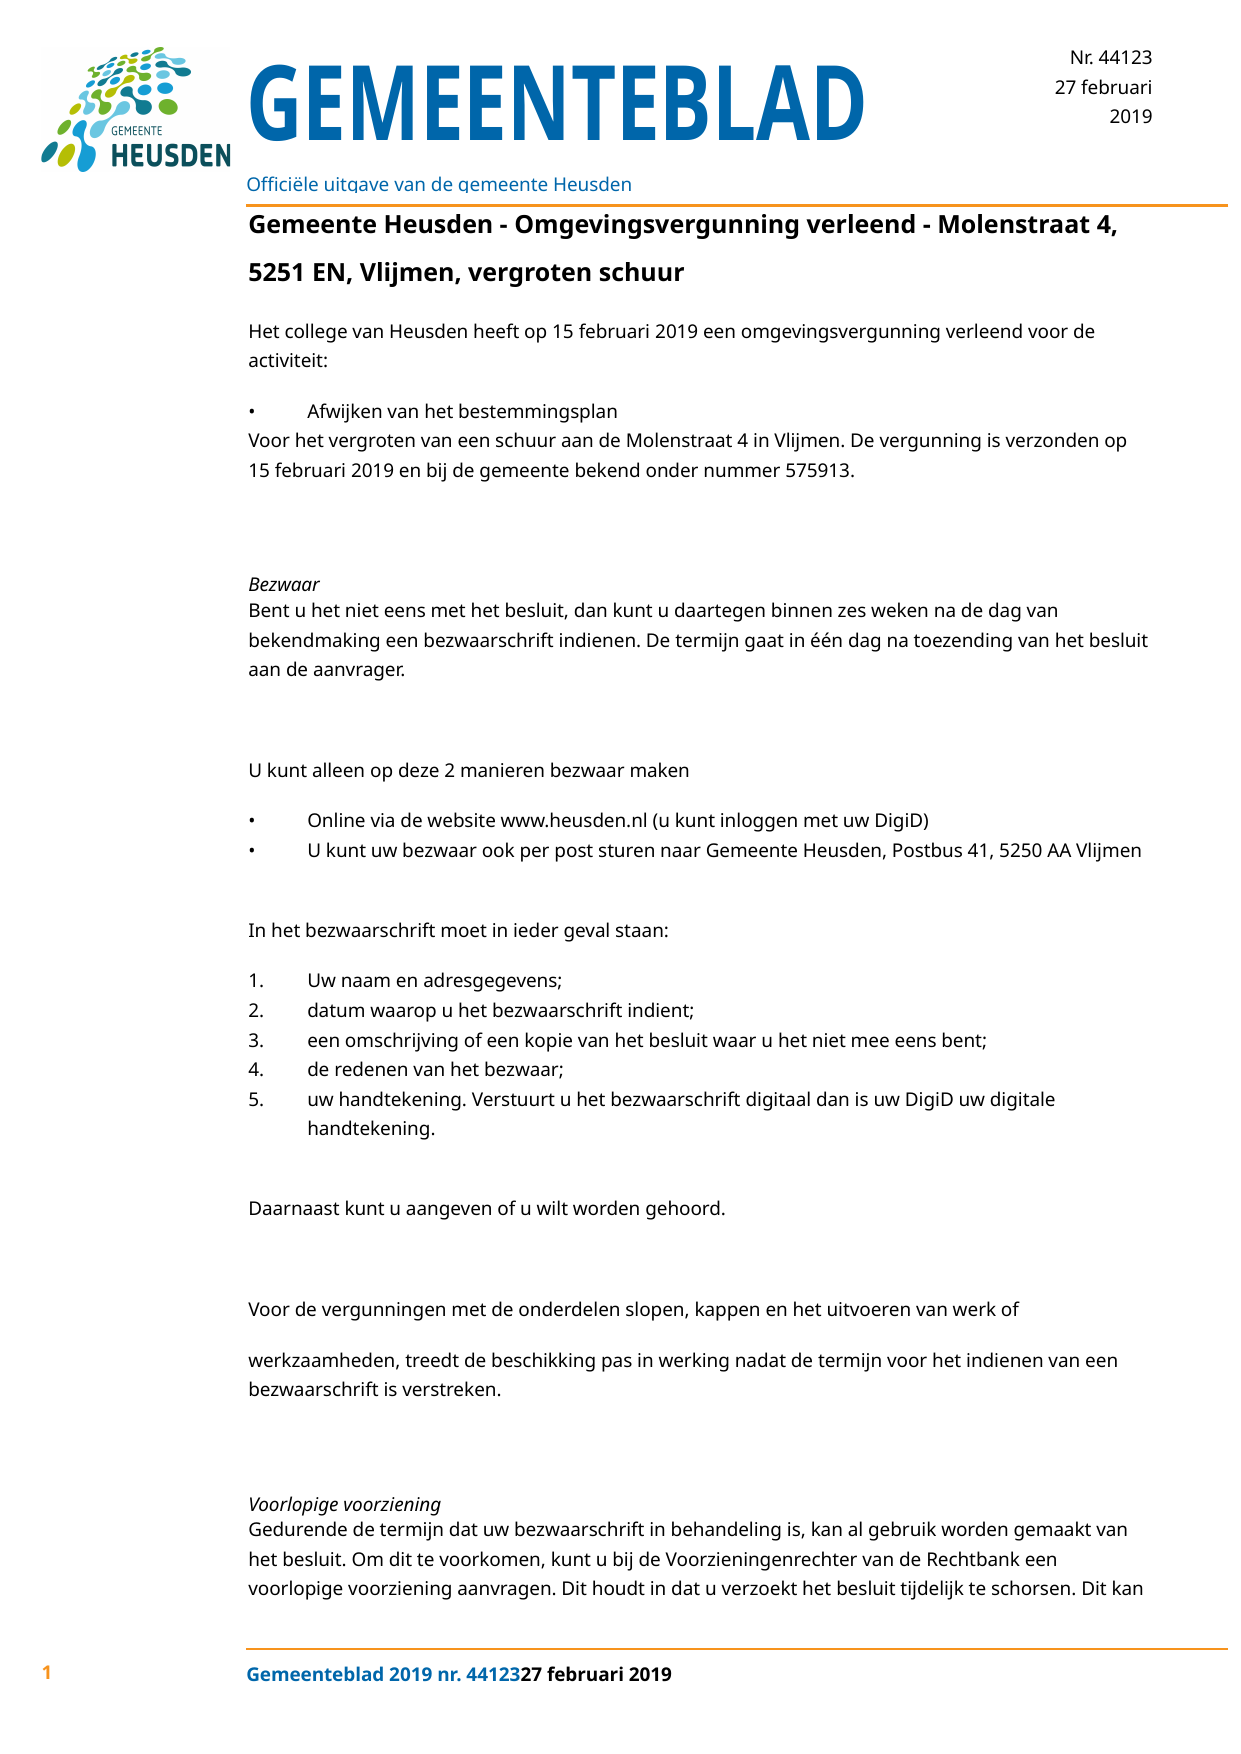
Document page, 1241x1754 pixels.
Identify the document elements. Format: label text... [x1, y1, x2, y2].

text Bent u het niet eens met het besluit, dan kunt u daartegen binnen zes weken na de dag van bekendmaking een bezwaarschrift indienen. De termijn gaat in één dag na toezending van het besluit aan de aanvrager. [248, 597, 1152, 682]
text Het college van Heusden heeft op 15 februari 2019 een omgevingsvergunning verleend voor de activiteit: [248, 318, 1152, 373]
text Daarnaast kunt u aangeven of u wilt worden gehoord. [248, 1196, 1152, 1221]
list U kunt uw bezwaar ook per post sturen naar Gemeente Heusden, Postbus 41, 5250 AA Vlijmen [248, 837, 1152, 863]
list Uw naam en adresgegevens; [248, 968, 1152, 993]
text Voor de vergunningen met de onderdelen slopen, kappen en het uitvoeren van werk of [248, 1296, 1152, 1322]
list datum waarop u het bezwaarschrift indient; [248, 997, 1152, 1023]
text Gedurende de termijn dat uw bezwaarschrift in behandeling is, kan al gebruik worden gemaakt van het besluit. Om dit te voorkomen, kunt u bij de Voorzieningenrechter van de Rechtbank een voorlopige voorziening aanvragen. Dit houdt in dat u verzoekt het besluit tijdelijk te schorsen. Dit kan [248, 1516, 1152, 1601]
list Afwijken van het bestemmingsplan [248, 398, 1152, 424]
text Gemeente Heusden - Omgevingsvergunning verleend - Molenstraat 4, 5251 EN, Vlijmen, vergroten schuur [248, 207, 1152, 288]
picture [41, 47, 231, 172]
list Online via de website www.heusden.nl (u kunt inloggen met uw DigiD) [248, 808, 1152, 833]
text Bezwaar [248, 571, 1152, 597]
list uw handtekening. Verstuurt u het bezwaarschrift digitaal dan is uw DigiD uw digitale handtekening. [248, 1086, 1152, 1141]
list de redenen van het bezwaar; [248, 1056, 1152, 1082]
text In het bezwaarschrift moet in ieder geval staan: [248, 917, 1152, 943]
list een omschrijving of een kopie van het besluit waar u het niet mee eens bent; [248, 1027, 1152, 1052]
text Voor het vergroten van een schuur aan de Molenstraat 4 in Vlijmen. De vergunning is verzonden op 15 februari 2019 en bij de gemeente bekend onder nummer 575913. [248, 427, 1152, 483]
text Voorlopige voorziening [248, 1491, 1152, 1516]
text U kunt alleen op deze 2 manieren bezwaar maken [248, 757, 1152, 783]
text werkzaamheden, treedt de beschikking pas in werking nadat de termijn voor het indienen van een bezwaarschrift is verstreken. [248, 1347, 1152, 1402]
